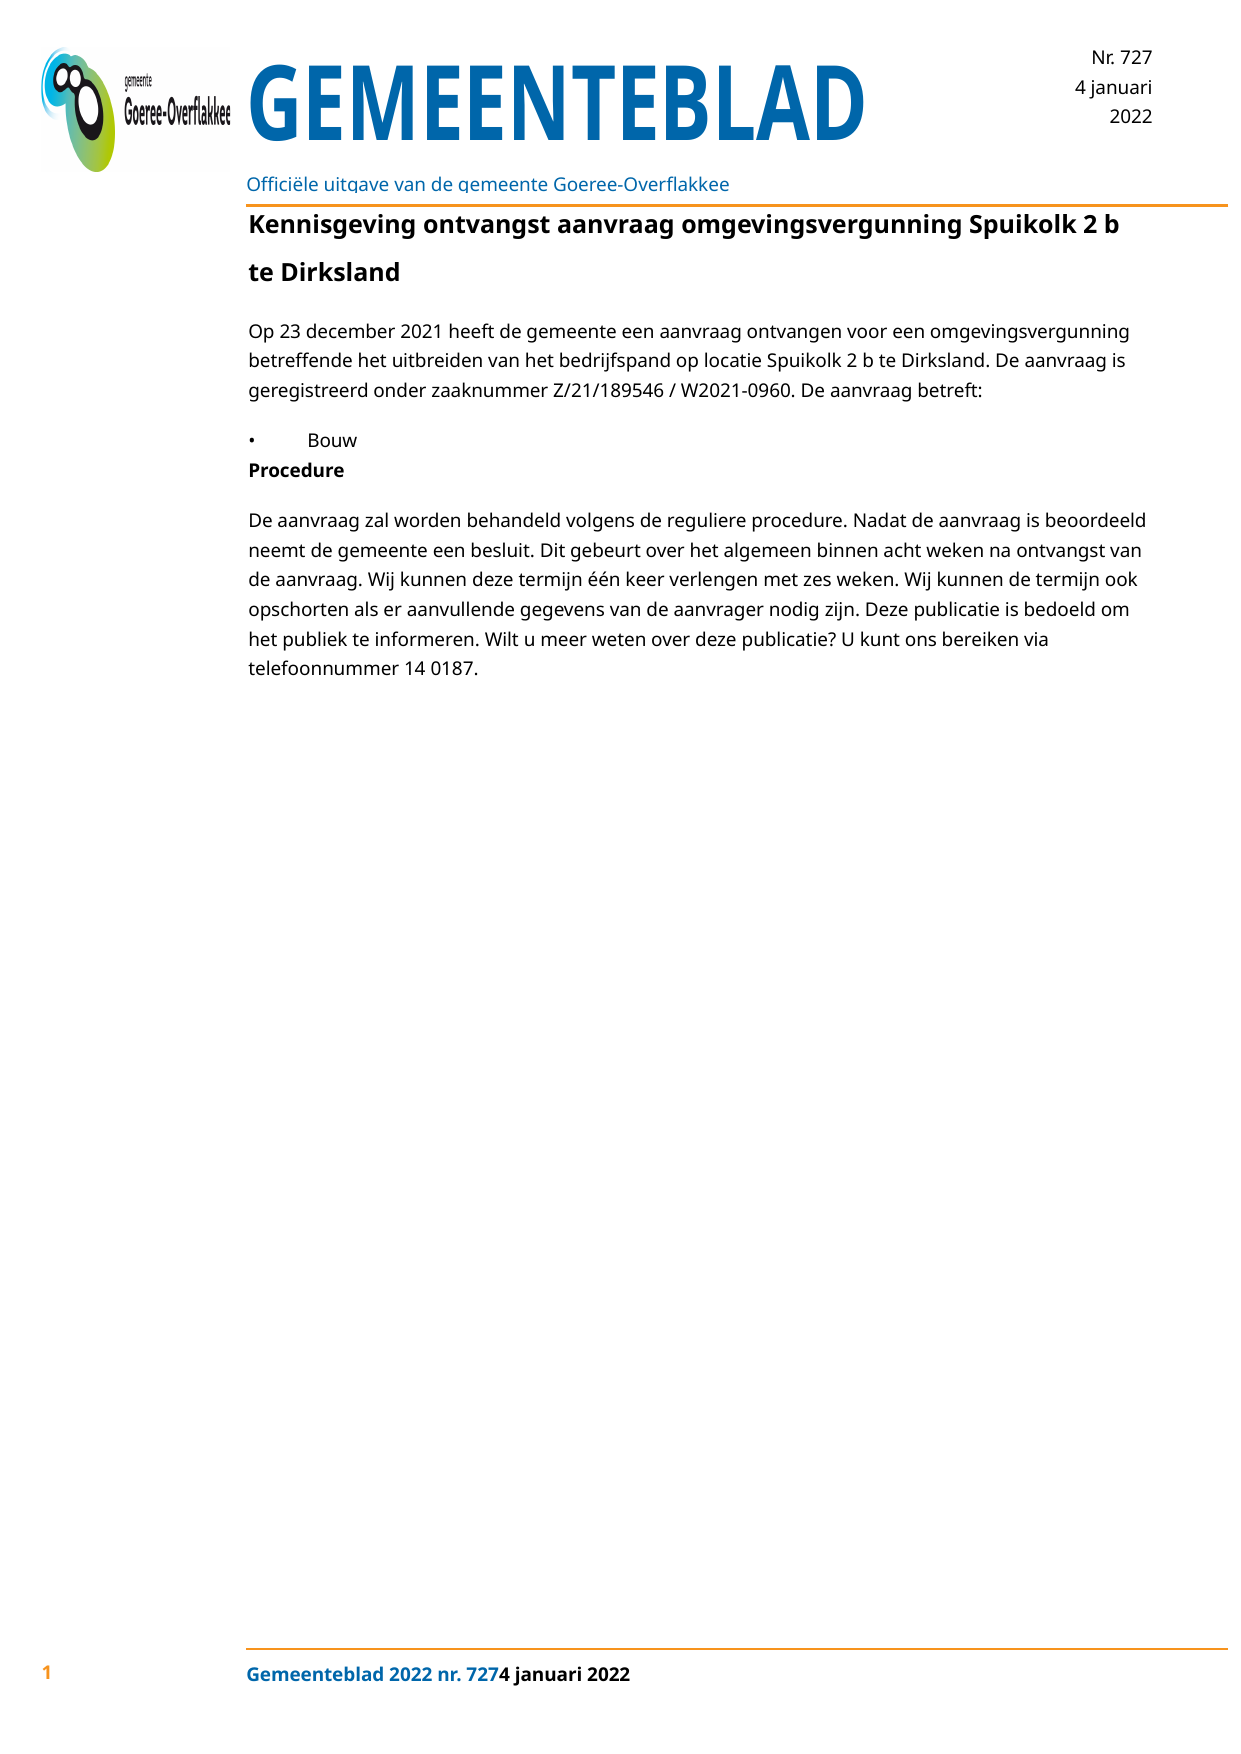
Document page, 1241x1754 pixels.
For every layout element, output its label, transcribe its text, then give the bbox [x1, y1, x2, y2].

picture [41, 47, 231, 172]
text Op 23 december 2021 heeft de gemeente een aanvraag ontvangen voor een omgevingsvergunning betreffende het uitbreiden van het bedrijfspand op locatie Spuikolk 2 b te Dirksland. De aanvraag is geregistreerd onder zaaknummer Z/21/189546 / W2021-0960. De aanvraag betreft: [248, 318, 1152, 403]
list Bouw [248, 427, 1152, 453]
text De aanvraag zal worden behandeld volgens de reguliere procedure. Nadat de aanvraag is beoordeeld neemt de gemeente een besluit. Dit gebeurt over het algemeen binnen acht weken na ontvangst van de aanvraag. Wij kunnen deze termijn één keer verlengen met zes weken. Wij kunnen de termijn ook opschorten als er aanvullende gegevens van de aanvrager nodig zijn. Deze publicatie is bedoeld om het publiek te informeren. Wilt u meer weten over deze publicatie? U kunt ons bereiken via telefoonnummer 14 0187. [248, 507, 1152, 681]
text Procedure [248, 457, 1152, 483]
text Kennisgeving ontvangst aanvraag omgevingsvergunning Spuikolk 2 b te Dirksland [248, 207, 1152, 288]
